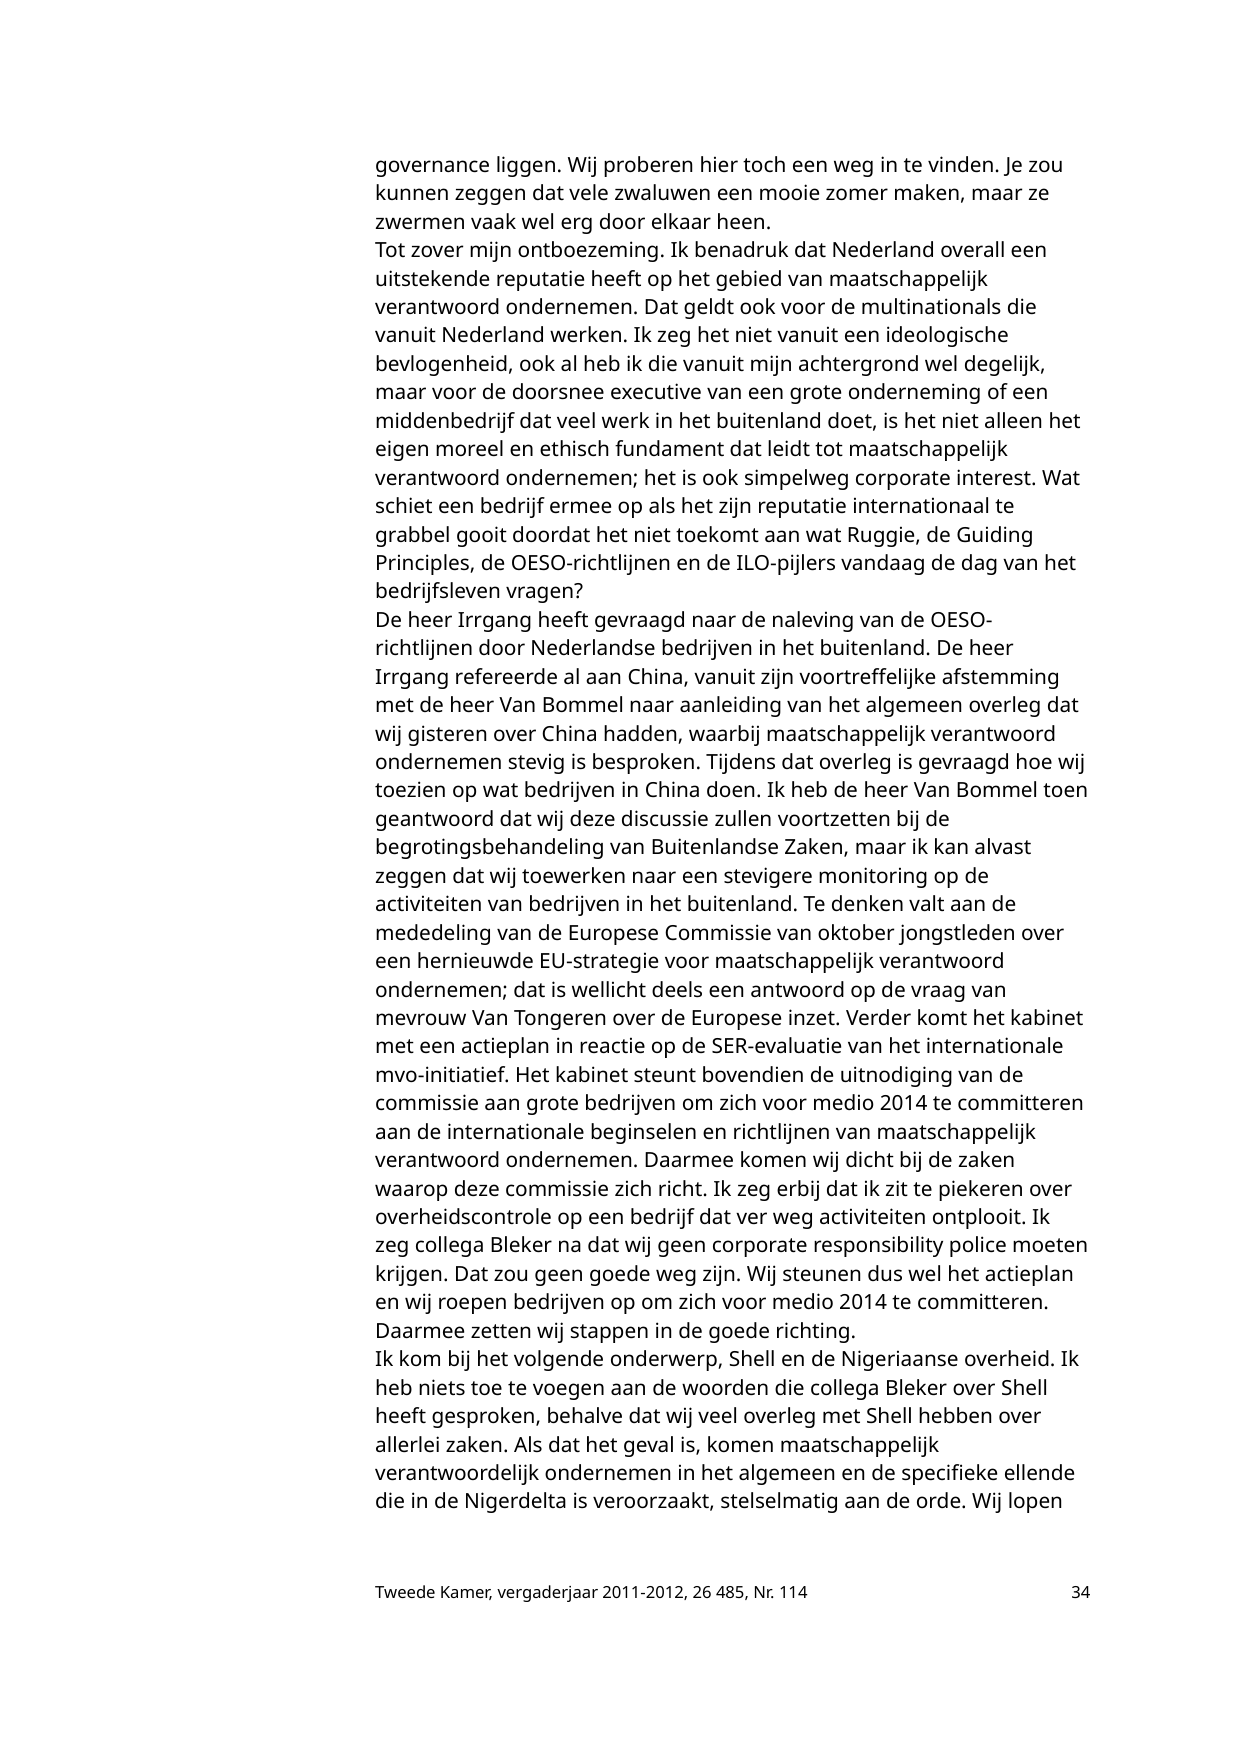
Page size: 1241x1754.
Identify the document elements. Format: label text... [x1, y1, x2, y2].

text governance liggen. Wij proberen hier toch een weg in te vinden. Je zou kunnen zeggen dat vele zwaluwen een mooie zomer maken, maar ze zwermen vaak wel erg door elkaar heen. [375, 150, 1090, 235]
text De heer Irrgang heeft gevraagd naar de naleving van de OESO-richtlijnen door Nederlandse bedrijven in het buitenland. De heer Irrgang refereerde al aan China, vanuit zijn voortreffelijke afstemming met de heer Van Bommel naar aanleiding van het algemeen overleg dat wij gisteren over China hadden, waarbij maatschappelijk verantwoord ondernemen stevig is besproken. Tijdens dat overleg is gevraagd hoe wij toezien op wat bedrijven in China doen. Ik heb de heer Van Bommel toen geantwoord dat wij deze discussie zullen voortzetten bij de begrotingsbehandeling van Buitenlandse Zaken, maar ik kan alvast zeggen dat wij toewerken naar een stevigere monitoring op de activiteiten van bedrijven in het buitenland. Te denken valt aan de mededeling van de Europese Commissie van oktober jongstleden over een hernieuwde EU-strategie voor maatschappelijk verantwoord ondernemen; dat is wellicht deels een antwoord op de vraag van mevrouw Van Tongeren over de Europese inzet. Verder komt het kabinet met een actieplan in reactie op de SER-evaluatie van het internationale mvo-initiatief. Het kabinet steunt bovendien de uitnodiging van de commissie aan grote bedrijven om zich voor medio 2014 te committeren aan de internationale beginselen en richtlijnen van maatschappelijk verantwoord ondernemen. Daarmee komen wij dicht bij de zaken waarop deze commissie zich richt. Ik zeg erbij dat ik zit te piekeren over overheidscontrole op een bedrijf dat ver weg activiteiten ontplooit. Ik zeg collega Bleker na dat wij geen corporate responsibility police moeten krijgen. Dat zou geen goede weg zijn. Wij steunen dus wel het actieplan en wij roepen bedrijven op om zich voor medio 2014 te committeren. Daarmee zetten wij stappen in de goede richting. [375, 605, 1090, 1344]
text Ik kom bij het volgende onderwerp, Shell en de Nigeriaanse overheid. Ik heb niets toe te voegen aan de woorden die collega Bleker over Shell heeft gesproken, behalve dat wij veel overleg met Shell hebben over allerlei zaken. Als dat het geval is, komen maatschappelijk verantwoordelijk ondernemen in het algemeen en de specifieke ellende die in de Nigerdelta is veroorzaakt, stelselmatig aan de orde. Wij lopen [375, 1344, 1090, 1515]
text Tot zover mijn ontboezeming. Ik benadruk dat Nederland overall een uitstekende reputatie heeft op het gebied van maatschappelijk verantwoord ondernemen. Dat geldt ook voor de multinationals die vanuit Nederland werken. Ik zeg het niet vanuit een ideologische bevlogenheid, ook al heb ik die vanuit mijn achtergrond wel degelijk, maar voor de doorsnee executive van een grote onderneming of een middenbedrijf dat veel werk in het buitenland doet, is het niet alleen het eigen moreel en ethisch fundament dat leidt tot maatschappelijk verantwoord ondernemen; het is ook simpelweg corporate interest. Wat schiet een bedrijf ermee op als het zijn reputatie internationaal te grabbel gooit doordat het niet toekomt aan wat Ruggie, de Guiding Principles, de OESO-richtlijnen en de ILO-pijlers vandaag de dag van het bedrijfsleven vragen? [375, 235, 1090, 605]
